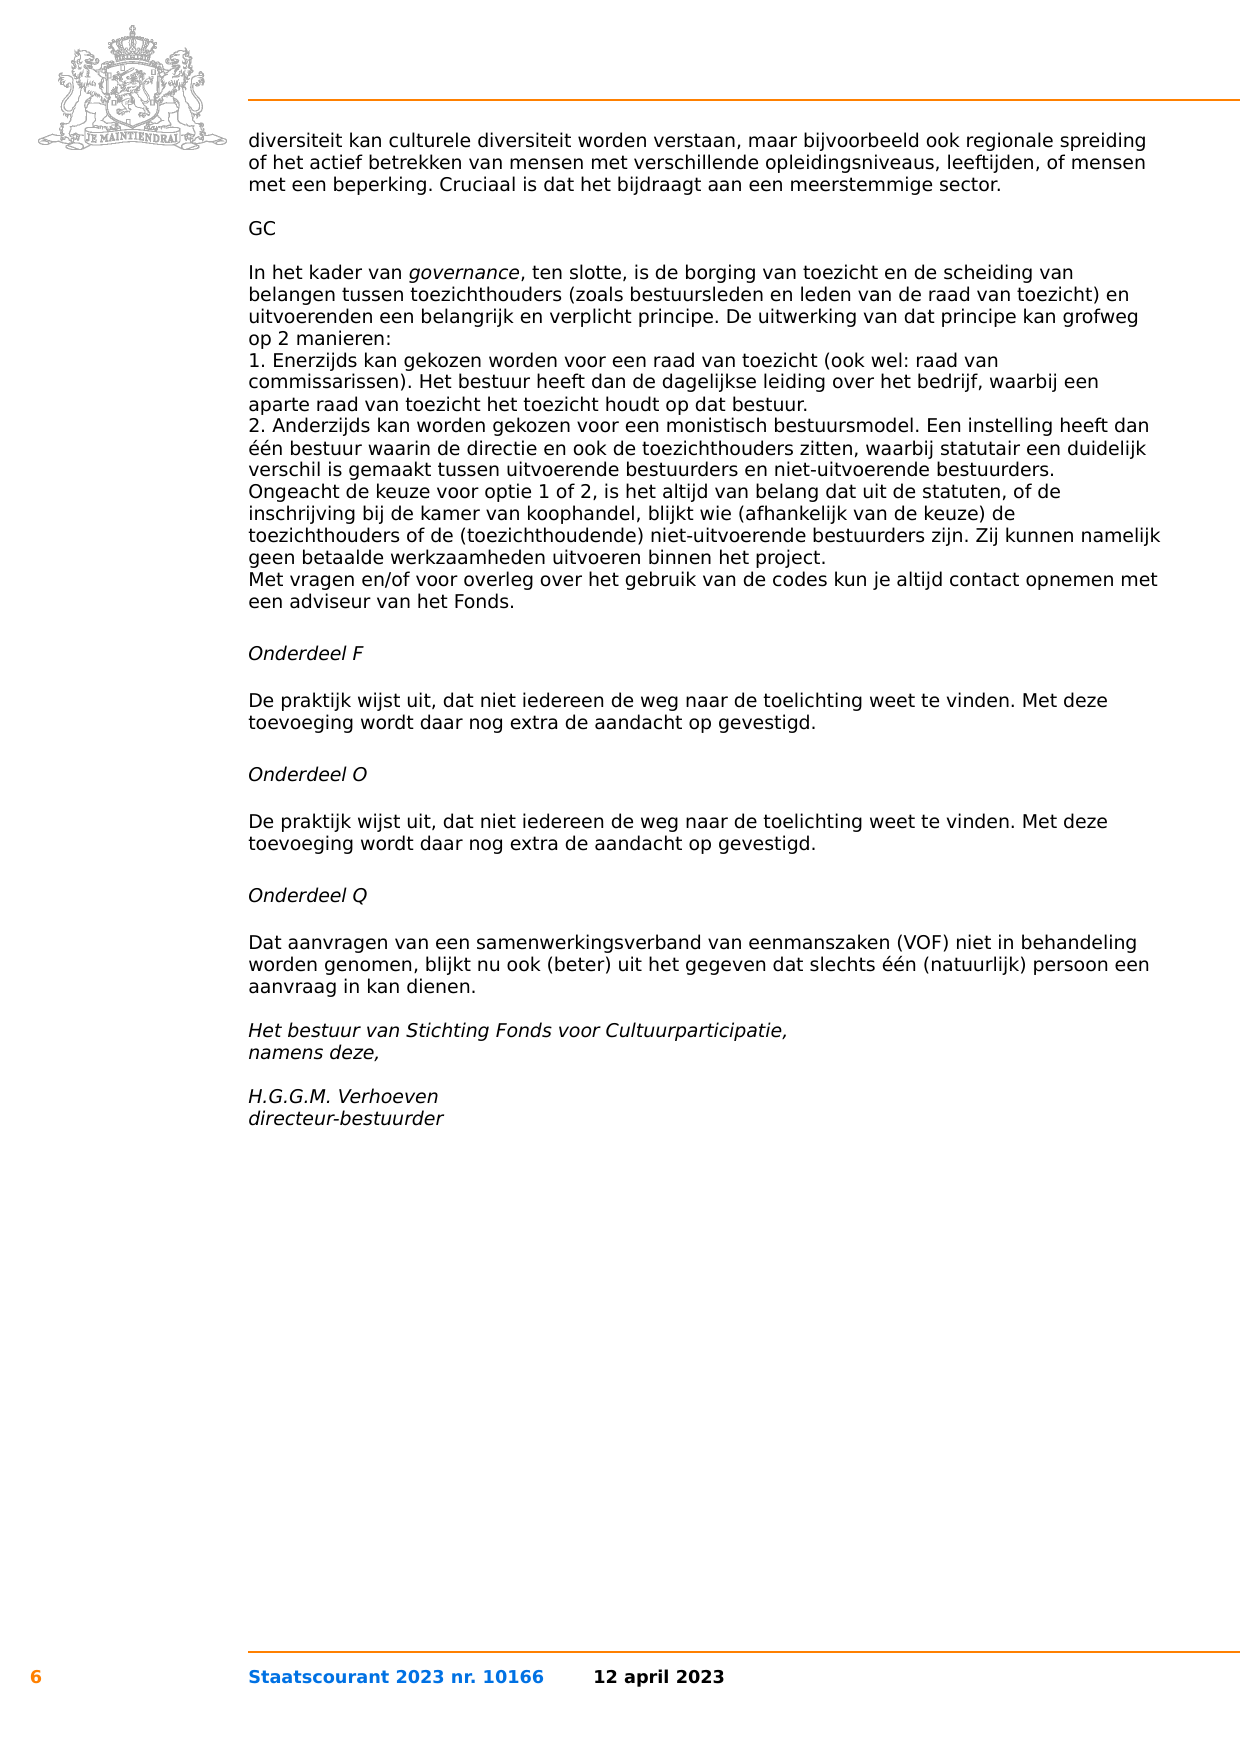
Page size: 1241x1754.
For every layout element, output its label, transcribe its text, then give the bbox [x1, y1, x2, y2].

text 2. Anderzijds kan worden gekozen voor een monistisch bestuursmodel. Een instelling heeft dan één bestuur waarin de directie en ook de toezichthouders zitten, waarbij statutair een duidelijk verschil is gemaakt tussen uitvoerende bestuurders en niet-uitvoerende bestuurders. [248, 415, 1163, 481]
text diversiteit kan culturele diversiteit worden verstaan, maar bijvoorbeeld ook regionale spreiding of het actief betrekken van mensen met verschillende opleidingsniveaus, leeftijden, of mensen met een beperking. Cruciaal is dat het bijdraagt aan een meerstemmige sector. [248, 130, 1163, 196]
subtitle GC [248, 218, 1163, 240]
text Dat aanvragen van een samenwerkingsverband van eenmanszaken (VOF) niet in behandeling worden genomen, blijkt nu ook (beter) uit het gegeven dat slechts één (natuurlijk) persoon een aanvraag in kan dienen. [248, 932, 1163, 998]
subtitle Onderdeel O [248, 764, 1163, 786]
text Ongeacht de keuze voor optie 1 of 2, is het altijd van belang dat uit de statuten, of de inschrijving bij de kamer van koophandel, blijkt wie (afhankelijk van de keuze) de toezichthouders of de (toezichthoudende) niet-uitvoerende bestuurders zijn. Zij kunnen namelijk geen betaalde werkzaamheden uitvoeren binnen het project. [248, 481, 1163, 569]
picture [38, 25, 227, 150]
subtitle Onderdeel Q [248, 885, 1163, 907]
text Met vragen en/of voor overleg over het gebruik van de codes kun je altijd contact opnemen met een adviseur van het Fonds. [248, 569, 1163, 613]
text De praktijk wijst uit, dat niet iedereen de weg naar de toelichting weet te vinden. Met deze toevoeging wordt daar nog extra de aandacht op gevestigd. [248, 690, 1163, 734]
text Het bestuur van Stichting Fonds voor Cultuurparticipatie, namens deze, H.G.G.M. Verhoeven directeur-bestuurder [248, 1020, 1163, 1130]
text In het kader van governance, ten slotte, is de borging van toezicht en de scheiding van belangen tussen toezichthouders (zoals bestuursleden en leden van de raad van toezicht) en uitvoerenden een belangrijk en verplicht principe. De uitwerking van dat principe kan grofweg op 2 manieren: [248, 262, 1163, 349]
text De praktijk wijst uit, dat niet iedereen de weg naar de toelichting weet te vinden. Met deze toevoeging wordt daar nog extra de aandacht op gevestigd. [248, 811, 1163, 855]
text 1. Enerzijds kan gekozen worden voor een raad van toezicht (ook wel: raad van commissarissen). Het bestuur heeft dan de dagelijkse leiding over het bedrijf, waarbij een aparte raad van toezicht het toezicht houdt op dat bestuur. [248, 349, 1163, 415]
subtitle Onderdeel F [248, 643, 1163, 665]
